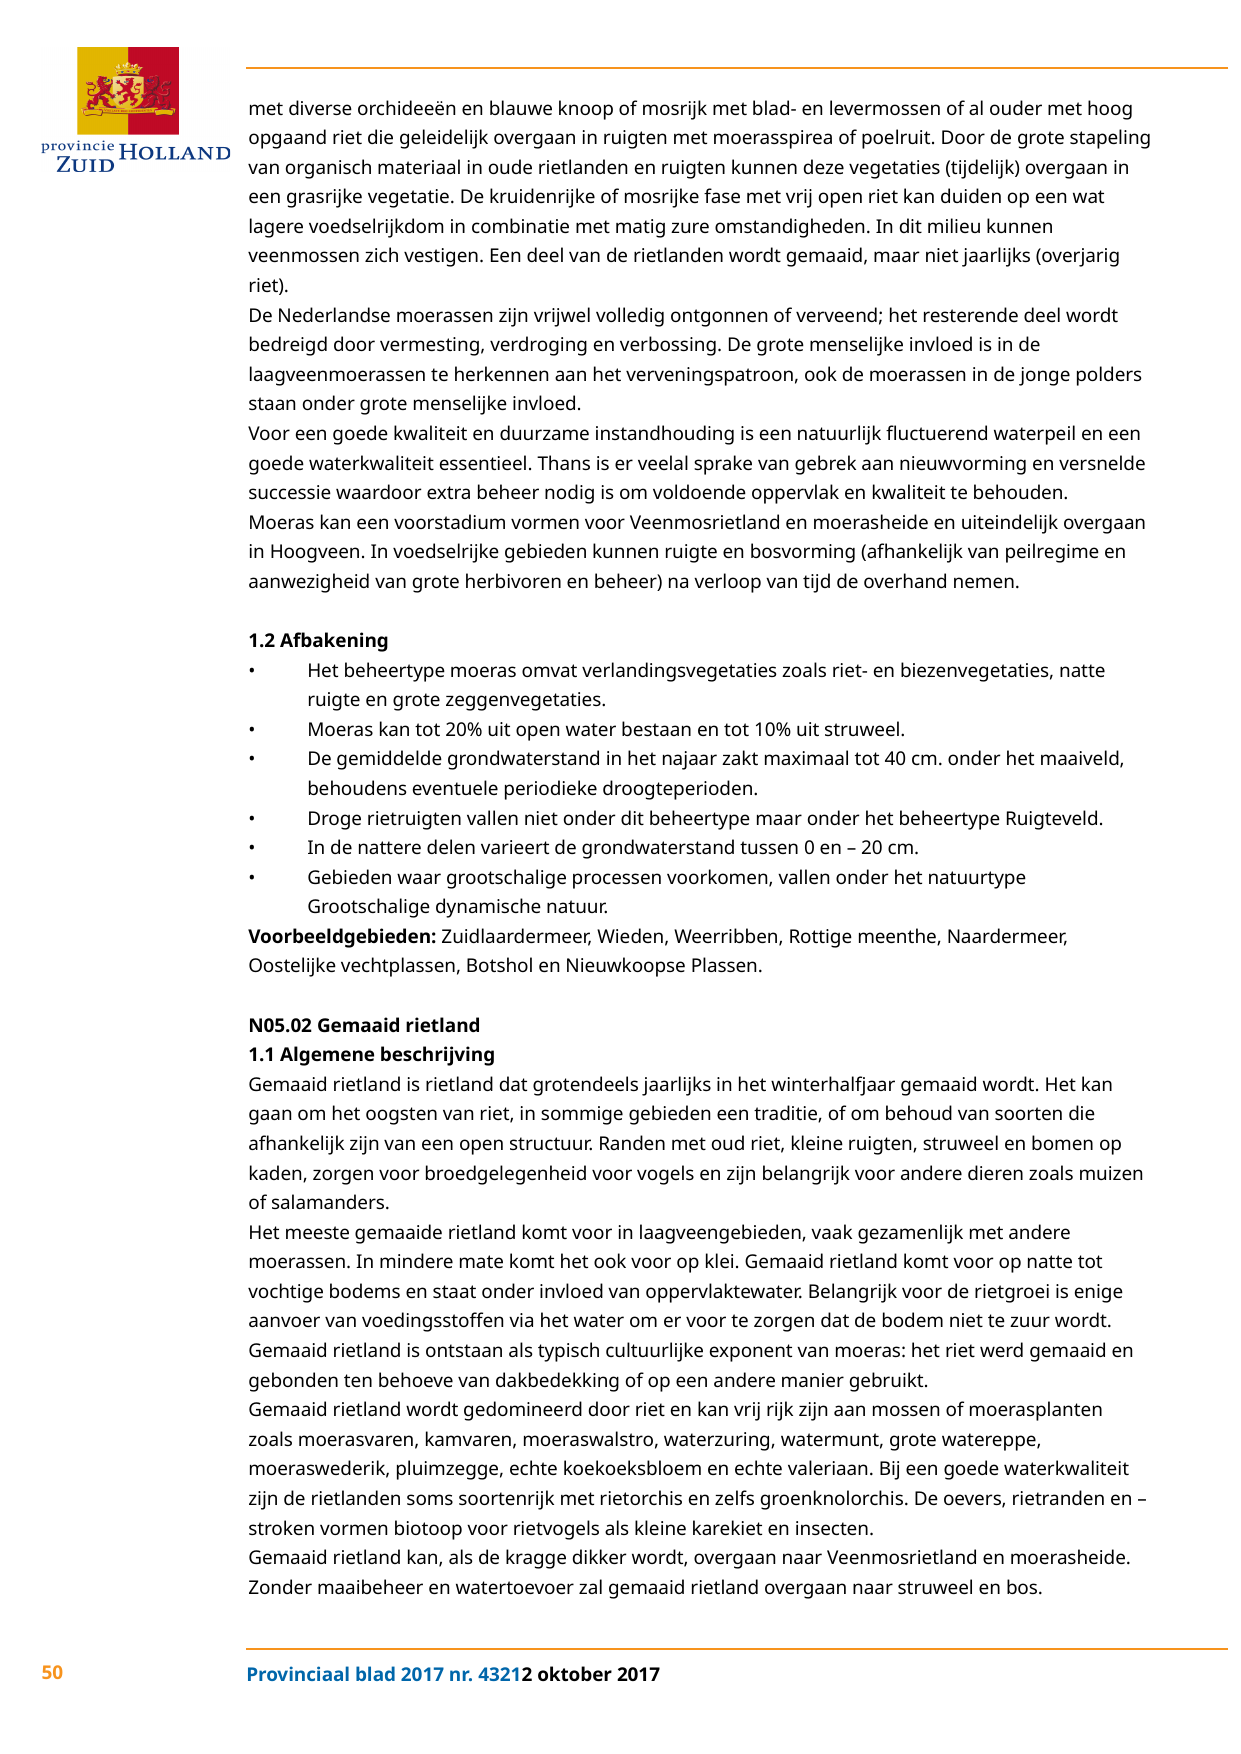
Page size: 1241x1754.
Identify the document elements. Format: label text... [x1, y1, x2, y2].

text Gemaaid rietland kan, als de kragge dikker wordt, overgaan naar Veenmosrietland en moerasheide. Zonder maaibeheer en watertoevoer zal gemaaid rietland overgaan naar struweel en bos. [248, 1544, 1152, 1600]
text met diverse orchideeën en blauwe knoop of mosrijk met blad- en levermossen of al ouder met hoog opgaand riet die geleidelijk overgaan in ruigten met moerasspirea of poelruit. Door de grote stapeling van organisch materiaal in oude rietlanden en ruigten kunnen deze vegetaties (tijdelijk) overgaan in een grasrijke vegetatie. De kruidenrijke of mosrijke fase met vrij open riet kan duiden op een wat lagere voedselrijkdom in combinatie met matig zure omstandigheden. In dit milieu kunnen veenmossen zich vestigen. Een deel van de rietlanden wordt gemaaid, maar niet jaarlijks (overjarig riet). [248, 95, 1152, 298]
text 1.1 Algemene beschrijving [248, 1041, 1152, 1067]
text De Nederlandse moerassen zijn vrijwel volledig ontgonnen of verveend; het resterende deel wordt bedreigd door vermesting, verdroging en verbossing. De grote menselijke invloed is in de laagveenmoerassen te herkennen aan het verveningspatroon, ook de moerassen in de jonge polders staan onder grote menselijke invloed. [248, 302, 1152, 416]
text N05.02 Gemaaid rietland [248, 1012, 1152, 1038]
picture [41, 47, 231, 172]
text Voor een goede kwaliteit en duurzame instandhouding is een natuurlijk fluctuerend waterpeil en een goede waterkwaliteit essentieel. Thans is er veelal sprake van gebrek aan nieuwvorming en versnelde successie waardoor extra beheer nodig is om voldoende oppervlak en kwaliteit te behouden. [248, 420, 1152, 505]
text Moeras kan een voorstadium vormen voor Veenmosrietland en moerasheide en uiteindelijk overgaan in Hoogveen. In voedselrijke gebieden kunnen ruigte en bosvorming (afhankelijk van peilregime en aanwezigheid van grote herbivoren en beheer) na verloop van tijd de overhand nemen. [248, 509, 1152, 594]
list Moeras kan tot 20% uit open water bestaan en tot 10% uit struweel. [248, 716, 1152, 742]
text Het meeste gemaaide rietland komt voor in laagveengebieden, vaak gezamenlijk met andere moerassen. In mindere mate komt het ook voor op klei. Gemaaid rietland komt voor op natte tot vochtige bodems en staat onder invloed van oppervlaktewater. Belangrijk voor de rietgroei is enige aanvoer van voedingsstoffen via het water om er voor te zorgen dat de bodem niet te zuur wordt. Gemaaid rietland is ontstaan als typisch cultuurlijke exponent van moeras: het riet werd gemaaid en gebonden ten behoeve van dakbedekking of op een andere manier gebruikt. [248, 1219, 1152, 1393]
text 1.2 Afbakening [248, 627, 1152, 653]
list Het beheertype moeras omvat verlandingsvegetaties zoals riet- en biezenvegetaties, natte ruigte en grote zeggenvegetaties. [248, 657, 1152, 712]
text Gemaaid rietland wordt gedomineerd door riet en kan vrij rijk zijn aan mossen of moerasplanten zoals moerasvaren, kamvaren, moeraswalstro, waterzuring, watermunt, grote watereppe, moeraswederik, pluimzegge, echte koekoeksbloem en echte valeriaan. Bij een goede waterkwaliteit zijn de rietlanden soms soortenrijk met rietorchis en zelfs groenknolorchis. De oevers, rietranden en –stroken vormen biotoop voor rietvogels als kleine karekiet en insecten. [248, 1396, 1152, 1541]
list In de nattere delen varieert de grondwaterstand tussen 0 en – 20 cm. [248, 834, 1152, 860]
list Gebieden waar grootschalige processen voorkomen, vallen onder het natuurtype Grootschalige dynamische natuur. [248, 864, 1152, 919]
text Voorbeeldgebieden: Zuidlaardermeer, Wieden, Weerribben, Rottige meenthe, Naardermeer, Oostelijke vechtplassen, Botshol en Nieuwkoopse Plassen. [248, 923, 1152, 978]
list De gemiddelde grondwaterstand in het najaar zakt maximaal tot 40 cm. onder het maaiveld, behoudens eventuele periodieke droogteperioden. [248, 746, 1152, 801]
list Droge rietruigten vallen niet onder dit beheertype maar onder het beheertype Ruigteveld. [248, 805, 1152, 831]
text Gemaaid rietland is rietland dat grotendeels jaarlijks in het winterhalfjaar gemaaid wordt. Het kan gaan om het oogsten van riet, in sommige gebieden een traditie, of om behoud van soorten die afhankelijk zijn van een open structuur. Randen met oud riet, kleine ruigten, struweel en bomen op kaden, zorgen voor broedgelegenheid voor vogels en zijn belangrijk voor andere dieren zoals muizen of salamanders. [248, 1071, 1152, 1215]
